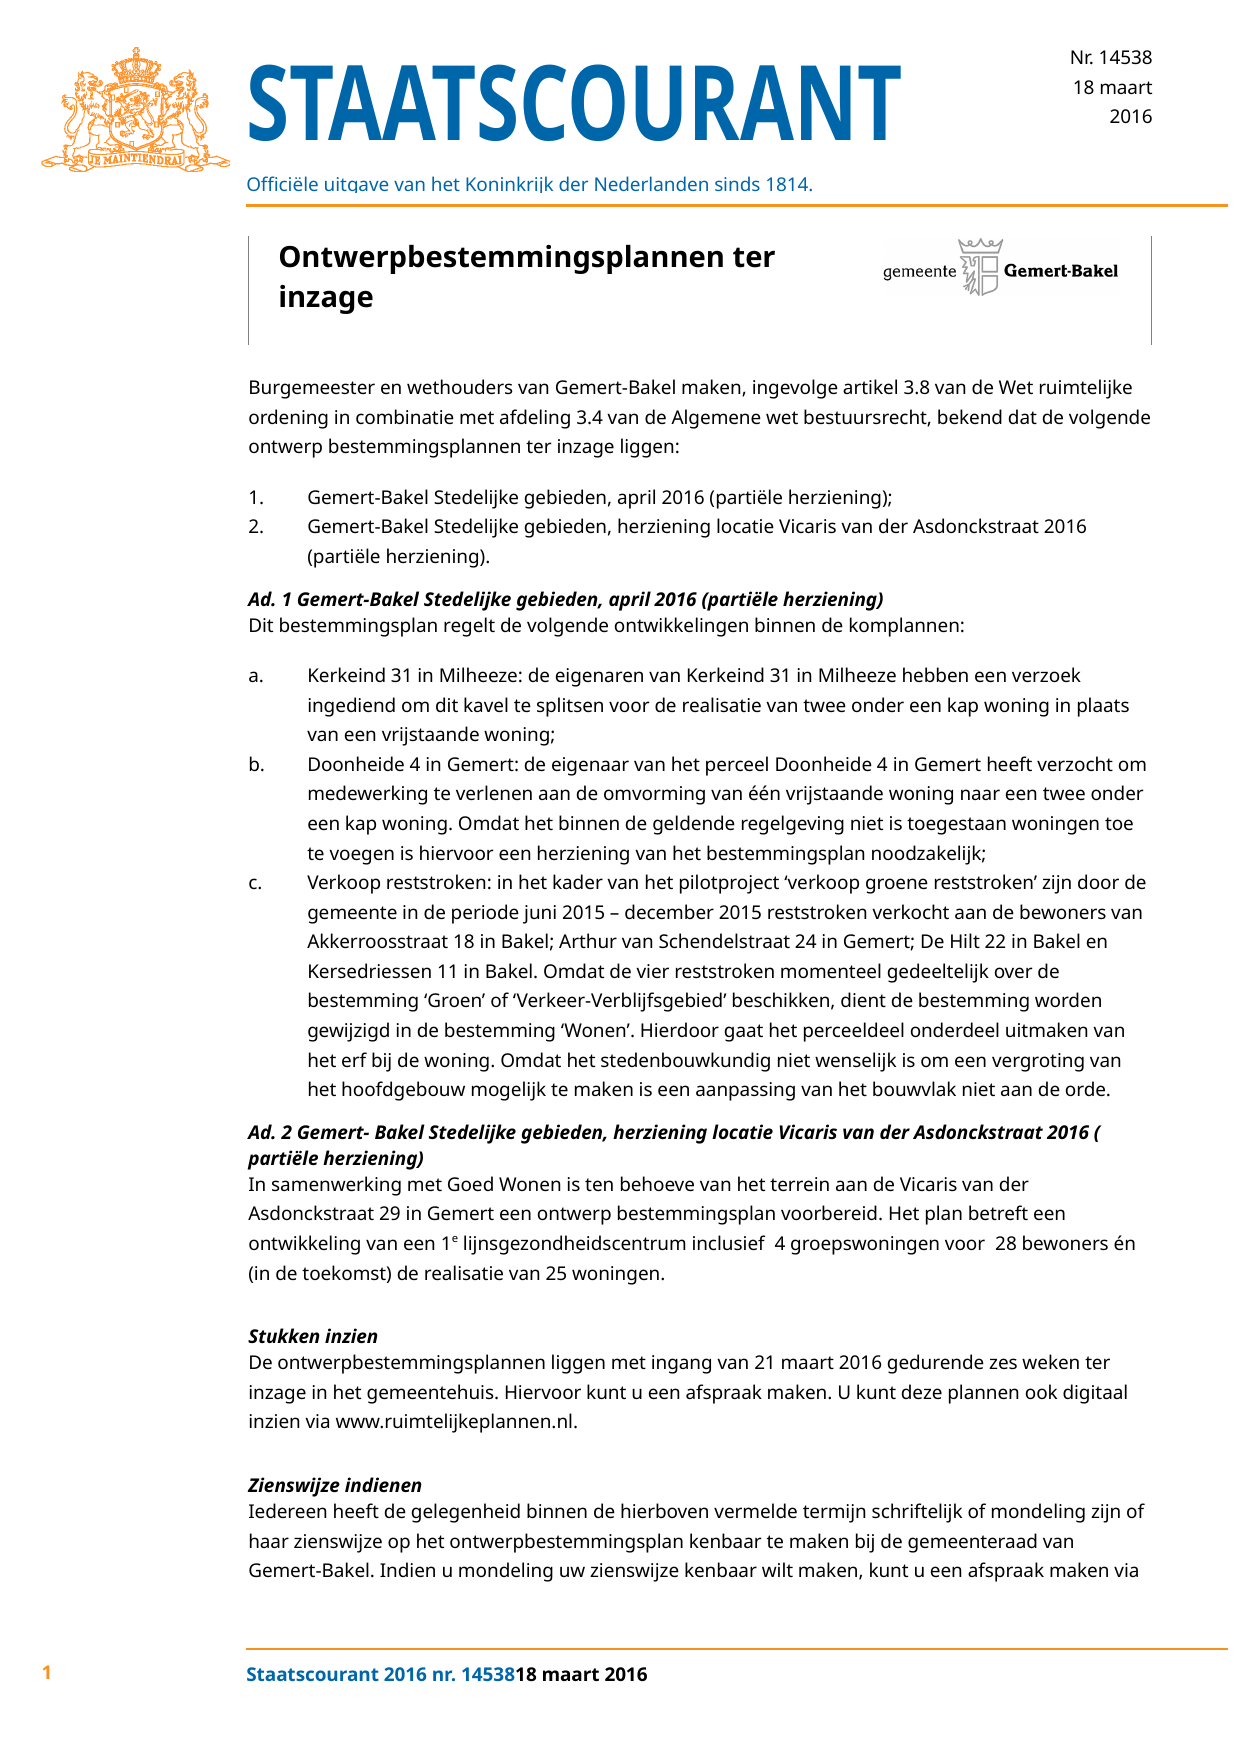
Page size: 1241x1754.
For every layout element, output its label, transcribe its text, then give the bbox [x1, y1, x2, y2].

text Ad. 1 Gemert-Bakel Stedelijke gebieden, april 2016 (partiële herziening) [248, 586, 1152, 612]
picture [41, 47, 231, 172]
list Gemert-Bakel Stedelijke gebieden, april 2016 (partiële herziening); [248, 484, 1152, 509]
text Stukken inzien [248, 1324, 1152, 1349]
table_header Ontwerpbestemmingsplannen ter inzage [249, 236, 850, 345]
list Gemert-Bakel Stedelijke gebieden, herziening locatie Vicaris van der Asdonckstraat 2016 (partiële herziening). [248, 513, 1152, 569]
text Dit bestemmingsplan regelt de volgende ontwikkelingen binnen de komplannen: [248, 612, 1152, 638]
text Burgemeester en wethouders van Gemert-Bakel maken, ingevolge artikel 3.8 van de Wet ruimtelijke ordening in combinatie met afdeling 3.4 van de Algemene wet bestuursrecht, bekend dat de volgende ontwerp bestemmingsplannen ter inzage liggen: [248, 374, 1152, 459]
list Doonheide 4 in Gemert: de eigenaar van het perceel Doonheide 4 in Gemert heeft verzocht om medewerking te verlenen aan de omvorming van één vrijstaande woning naar een twee onder een kap woning. Omdat het binnen de geldende regelgeving niet is toegestaan woningen toe te voegen is hiervoor een herziening van het bestemmingsplan noodzakelijk; [248, 751, 1152, 866]
text In samenwerking met Goed Wonen is ten behoeve van het terrein aan de Vicaris van der Asdonckstraat 29 in Gemert een ontwerp bestemmingsplan voorbereid. Het plan betreft een ontwikkeling van een 1e lijnsgezondheidscentrum inclusief 4 groepswoningen voor 28 bewoners én (in de toekomst) de realisatie van 25 woningen. [248, 1171, 1152, 1286]
text Zienswijze indienen [248, 1473, 1152, 1498]
list Verkoop reststroken: in het kader van het pilotproject ‘verkoop groene reststroken’ zijn door de gemeente in de periode juni 2015 – december 2015 reststroken verkocht aan de bewoners van Akkerroosstraat 18 in Bakel; Arthur van Schendelstraat 24 in Gemert; De Hilt 22 in Bakel en Kersedriessen 11 in Bakel. Omdat de vier reststroken momenteel gedeeltelijk over de bestemming ‘Groen’ of ‘Verkeer-Verblijfsgebied’ beschikken, dient de bestemming worden gewijzigd in de bestemming ‘Wonen’. Hierdoor gaat het perceeldeel onderdeel uitmaken van het erf bij de woning. Omdat het stedenbouwkundig niet wenselijk is om een vergroting van het hoofdgebouw mogelijk te maken is een aanpassing van het bouwvlak niet aan de orde. [248, 869, 1152, 1102]
text Iedereen heeft de gelegenheid binnen de hierboven vermelde termijn schriftelijk of mondeling zijn of haar zienswijze op het ontwerpbestemmingsplan kenbaar te maken bij de gemeenteraad van Gemert-Bakel. Indien u mondeling uw zienswijze kenbaar wilt maken, kunt u een afspraak maken via [248, 1498, 1152, 1583]
text De ontwerpbestemmingsplannen liggen met ingang van 21 maart 2016 gedurende zes weken ter inzage in het gemeentehuis. Hiervoor kunt u een afspraak maken. U kunt deze plannen ook digitaal inzien via www.ruimtelijkeplannen.nl. [248, 1349, 1152, 1434]
list Kerkeind 31 in Milheeze: de eigenaren van Kerkeind 31 in Milheeze hebben een verzoek ingediend om dit kavel te splitsen voor de realisatie van twee onder een kap woning in plaats van een vrijstaande woning; [248, 662, 1152, 747]
text Ad. 2 Gemert- Bakel Stedelijke gebieden, herziening locatie Vicaris van der Asdonckstraat 2016 ( partiële herziening) [248, 1119, 1152, 1171]
picture [882, 236, 1119, 297]
table_header [850, 236, 1151, 345]
